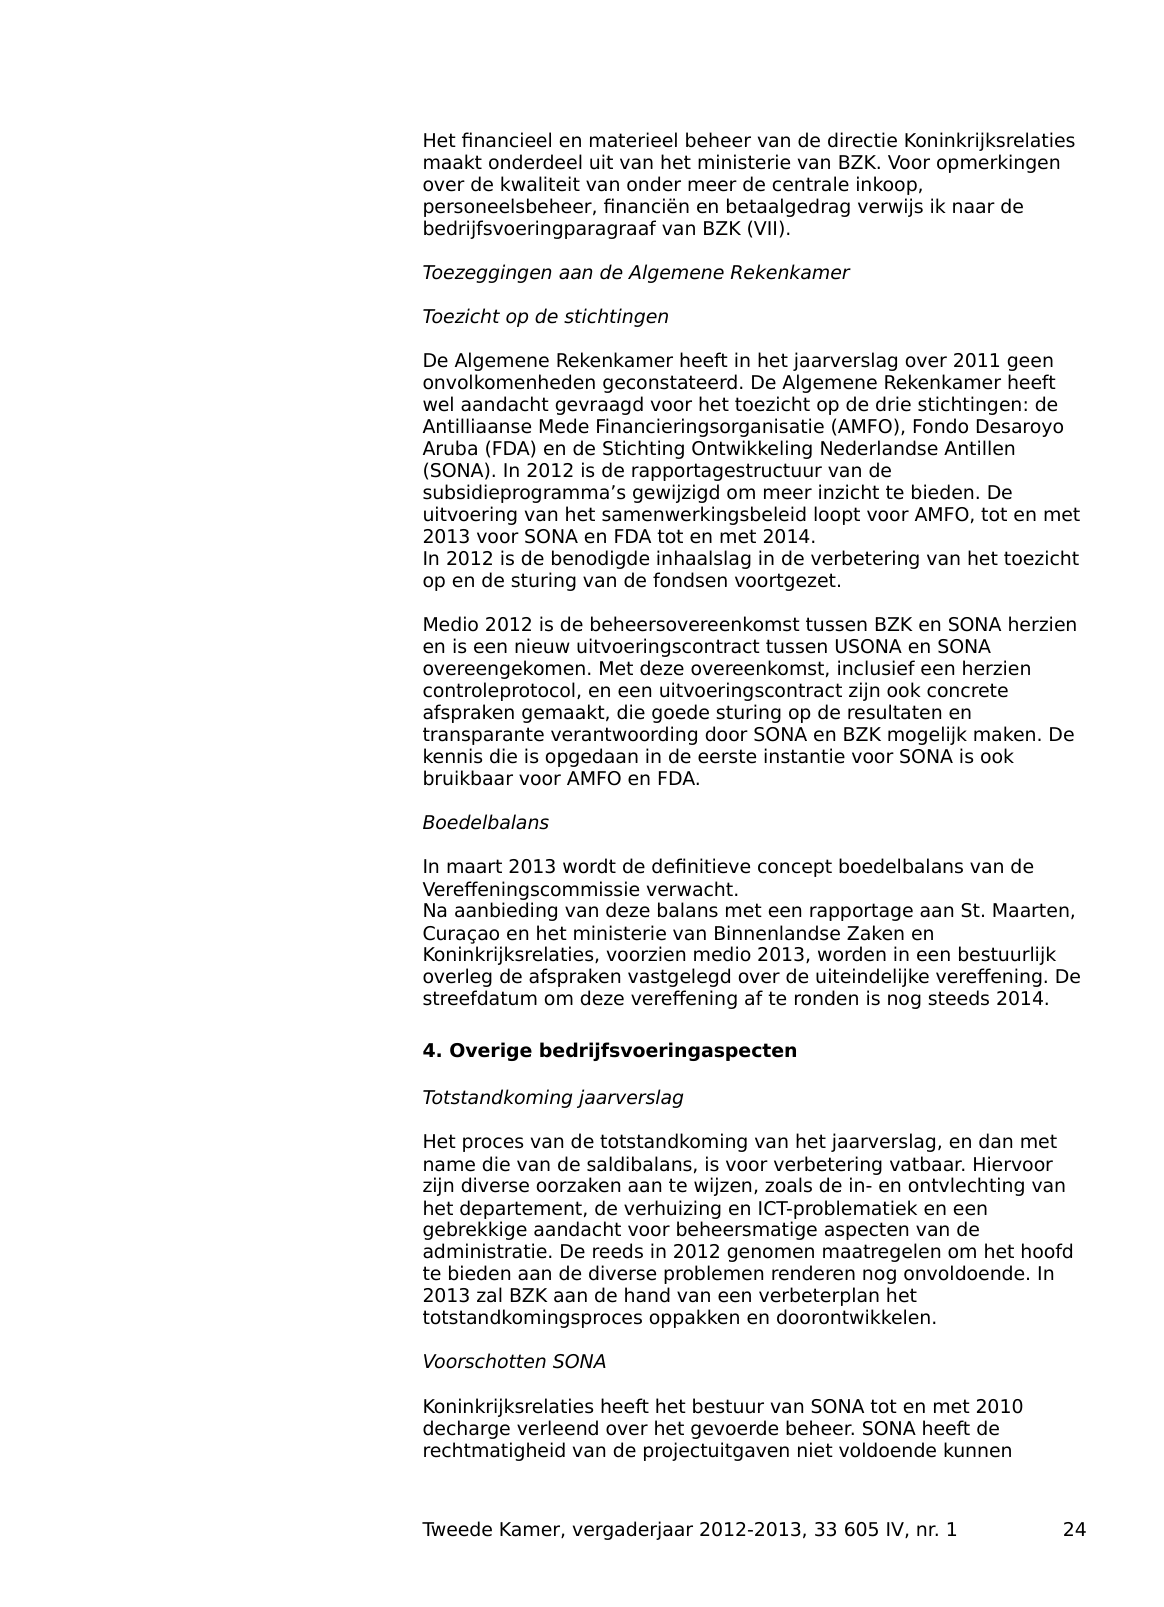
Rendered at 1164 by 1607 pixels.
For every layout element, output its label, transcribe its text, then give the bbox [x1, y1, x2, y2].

subtitle Totstandkoming jaarverslag [422, 1087, 1087, 1109]
text Het proces van de totstandkoming van het jaarverslag, en dan met name die van de saldibalans, is voor verbetering vatbaar. Hiervoor zijn diverse oorzaken aan te wijzen, zoals de in- en ontvlechting van het departement, de verhuizing en ICT-problematiek en een gebrekkige aandacht voor beheersmatige aspecten van de administratie. De reeds in 2012 genomen maatregelen om het hoofd te bieden aan de diverse problemen renderen nog onvoldoende. In 2013 zal BZK aan de hand van een verbeterplan het totstandkomingsproces oppakken en doorontwikkelen. [422, 1131, 1087, 1329]
text In maart 2013 wordt de definitieve concept boedelbalans van de Vereffeningscommissie verwacht. [422, 856, 1087, 900]
text Medio 2012 is de beheersovereenkomst tussen BZK en SONA herzien en is een nieuw uitvoeringscontract tussen USONA en SONA overeengekomen. Met deze overeenkomst, inclusief een herzien controleprotocol, en een uitvoeringscontract zijn ook concrete afspraken gemaakt, die goede sturing op de resultaten en transparante verantwoording door SONA en BZK mogelijk maken. De kennis die is opgedaan in de eerste instantie voor SONA is ook bruikbaar voor AMFO en FDA. [422, 614, 1087, 790]
text Het financieel en materieel beheer van de directie Koninkrijksrelaties maakt onderdeel uit van het ministerie van BZK. Voor opmerkingen over de kwaliteit van onder meer de centrale inkoop, personeelsbeheer, financiën en betaalgedrag verwijs ik naar de bedrijfsvoeringparagraaf van BZK (VII). [422, 130, 1087, 240]
text In 2012 is de benodigde inhaalslag in de verbetering van het toezicht op en de sturing van de fondsen voortgezet. [422, 548, 1087, 592]
subtitle Voorschotten SONA [422, 1351, 1087, 1373]
text De Algemene Rekenkamer heeft in het jaarverslag over 2011 geen onvolkomenheden geconstateerd. De Algemene Rekenkamer heeft wel aandacht gevraagd voor het toezicht op de drie stichtingen: de Antilliaanse Mede Financieringsorganisatie (AMFO), Fondo Desaroyo Aruba (FDA) en de Stichting Ontwikkeling Nederlandse Antillen (SONA). In 2012 is de rapportagestructuur van de subsidieprogramma’s gewijzigd om meer inzicht te bieden. De uitvoering van het samenwerkingsbeleid loopt voor AMFO, tot en met 2013 voor SONA en FDA tot en met 2014. [422, 350, 1087, 548]
subtitle Boedelbalans [422, 812, 1087, 834]
subtitle Toezicht op de stichtingen [422, 306, 1087, 328]
text Na aanbieding van deze balans met een rapportage aan St. Maarten, Curaçao en het ministerie van Binnenlandse Zaken en Koninkrijksrelaties, voorzien medio 2013, worden in een bestuurlijk overleg de afspraken vastgelegd over de uiteindelijke vereffening. De streefdatum om deze vereffening af te ronden is nog steeds 2014. [422, 900, 1087, 1010]
subtitle Toezeggingen aan de Algemene Rekenkamer [422, 262, 1087, 284]
text Koninkrijksrelaties heeft het bestuur van SONA tot en met 2010 decharge verleend over het gevoerde beheer. SONA heeft de rechtmatigheid van de projectuitgaven niet voldoende kunnen [422, 1396, 1087, 1462]
subtitle 4. Overige bedrijfsvoeringaspecten [422, 1040, 1087, 1062]
